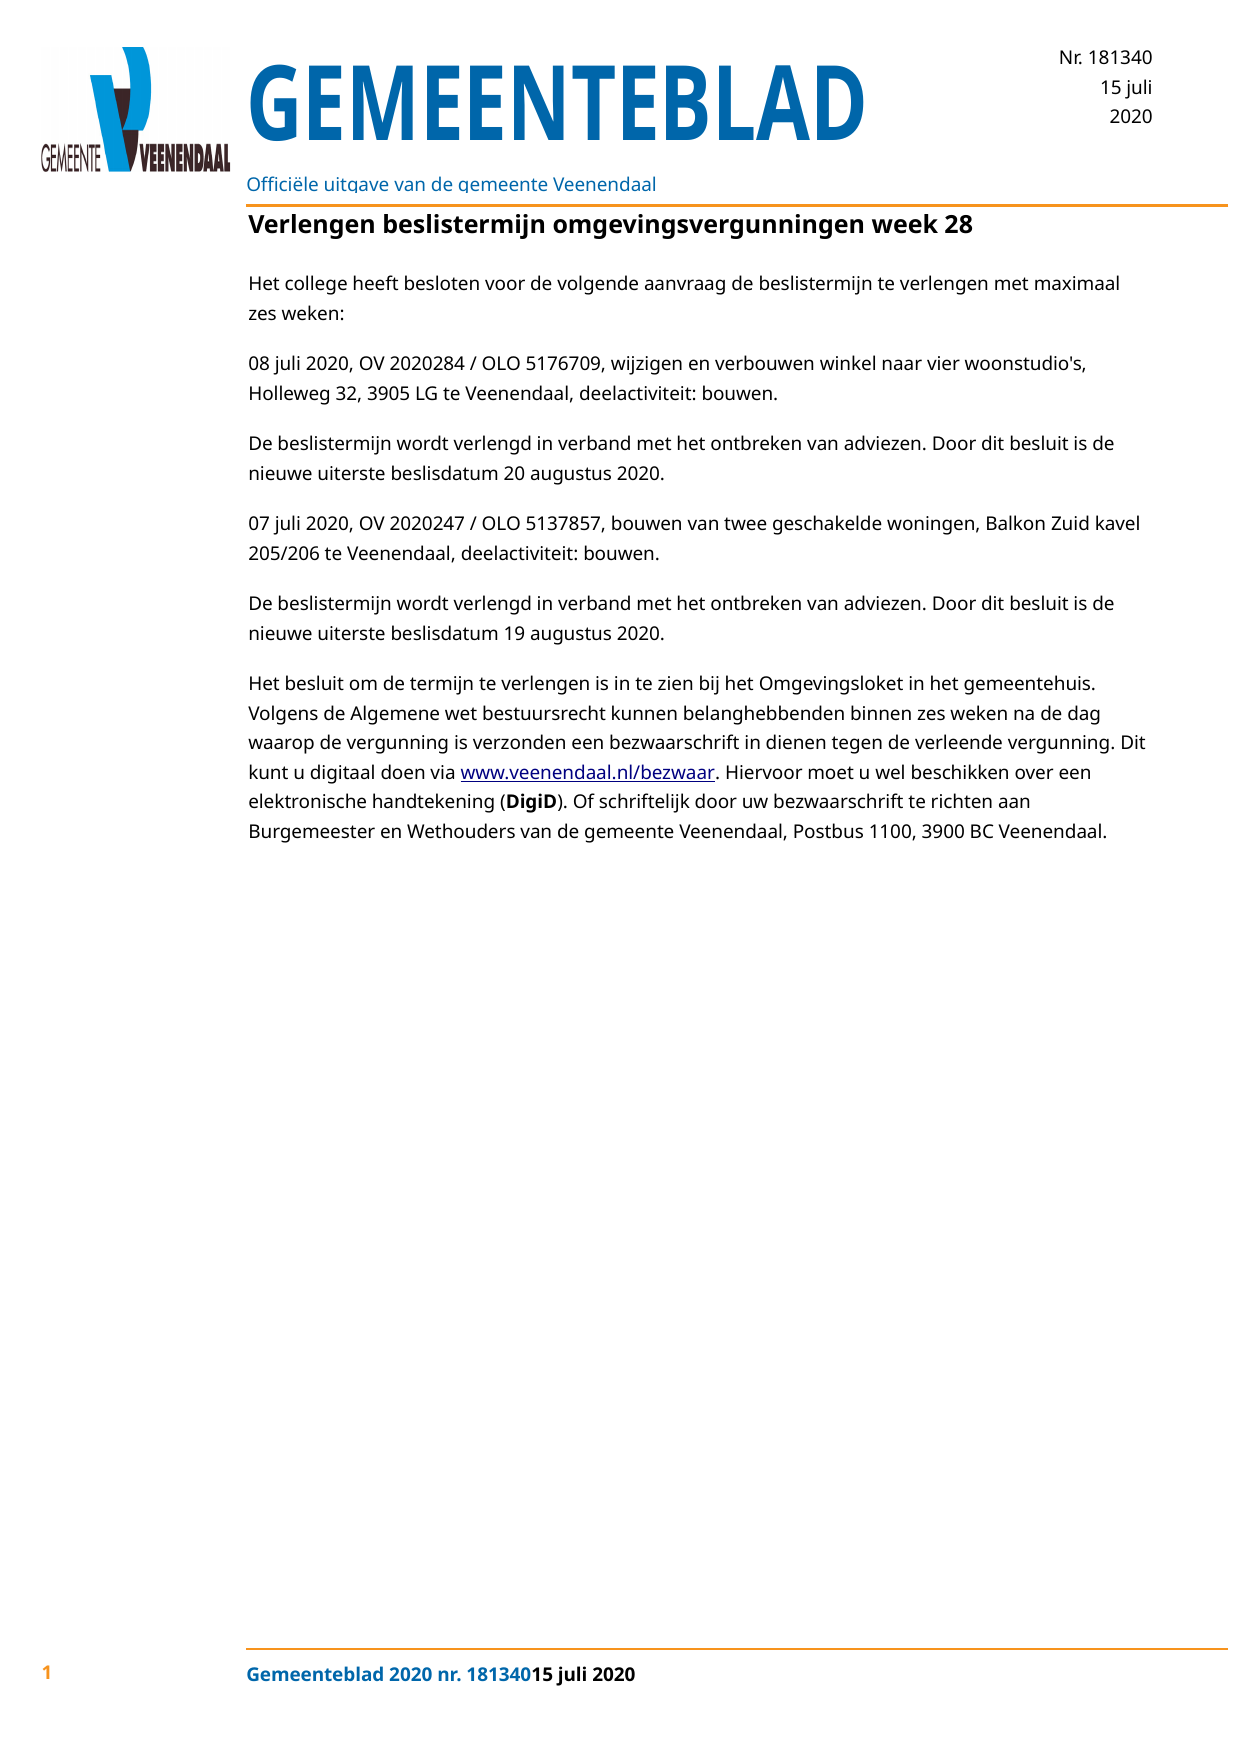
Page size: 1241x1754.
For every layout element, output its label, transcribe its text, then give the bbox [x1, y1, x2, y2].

text 08 juli 2020, OV 2020284 / OLO 5176709, wijzigen en verbouwen winkel naar vier woonstudio's, Holleweg 32, 3905 LG te Veenendaal, deelactiviteit: bouwen. [248, 350, 1152, 406]
picture [41, 47, 130, 172]
text Het college heeft besloten voor de volgende aanvraag de beslistermijn te verlengen met maximaal zes weken: [248, 270, 1152, 326]
picture [123, 47, 231, 172]
text De beslistermijn wordt verlengd in verband met het ontbreken van adviezen. Door dit besluit is de nieuwe uiterste beslisdatum 20 augustus 2020. [248, 430, 1152, 486]
text Verlengen beslistermijn omgevingsvergunningen week 28 [248, 207, 1152, 241]
text 07 juli 2020, OV 2020247 / OLO 5137857, bouwen van twee geschakelde woningen, Balkon Zuid kavel 205/206 te Veenendaal, deelactiviteit: bouwen. [248, 510, 1152, 566]
text Het besluit om de termijn te verlengen is in te zien bij het Omgevingsloket in het gemeentehuis. Volgens de Algemene wet bestuursrecht kunnen belanghebbenden binnen zes weken na de dag waarop de vergunning is verzonden een bezwaarschrift in dienen tegen de verleende vergunning. Dit kunt u digitaal doen via www.veenendaal.nl/bezwaar. Hiervoor moet u wel beschikken over een elektronische handtekening (DigiD). Of schriftelijk door uw bezwaarschrift te richten aan Burgemeester en Wethouders van de gemeente Veenendaal, Postbus 1100, 3900 BC Veenendaal. [248, 670, 1152, 844]
text De beslistermijn wordt verlengd in verband met het ontbreken van adviezen. Door dit besluit is de nieuwe uiterste beslisdatum 19 augustus 2020. [248, 590, 1152, 646]
